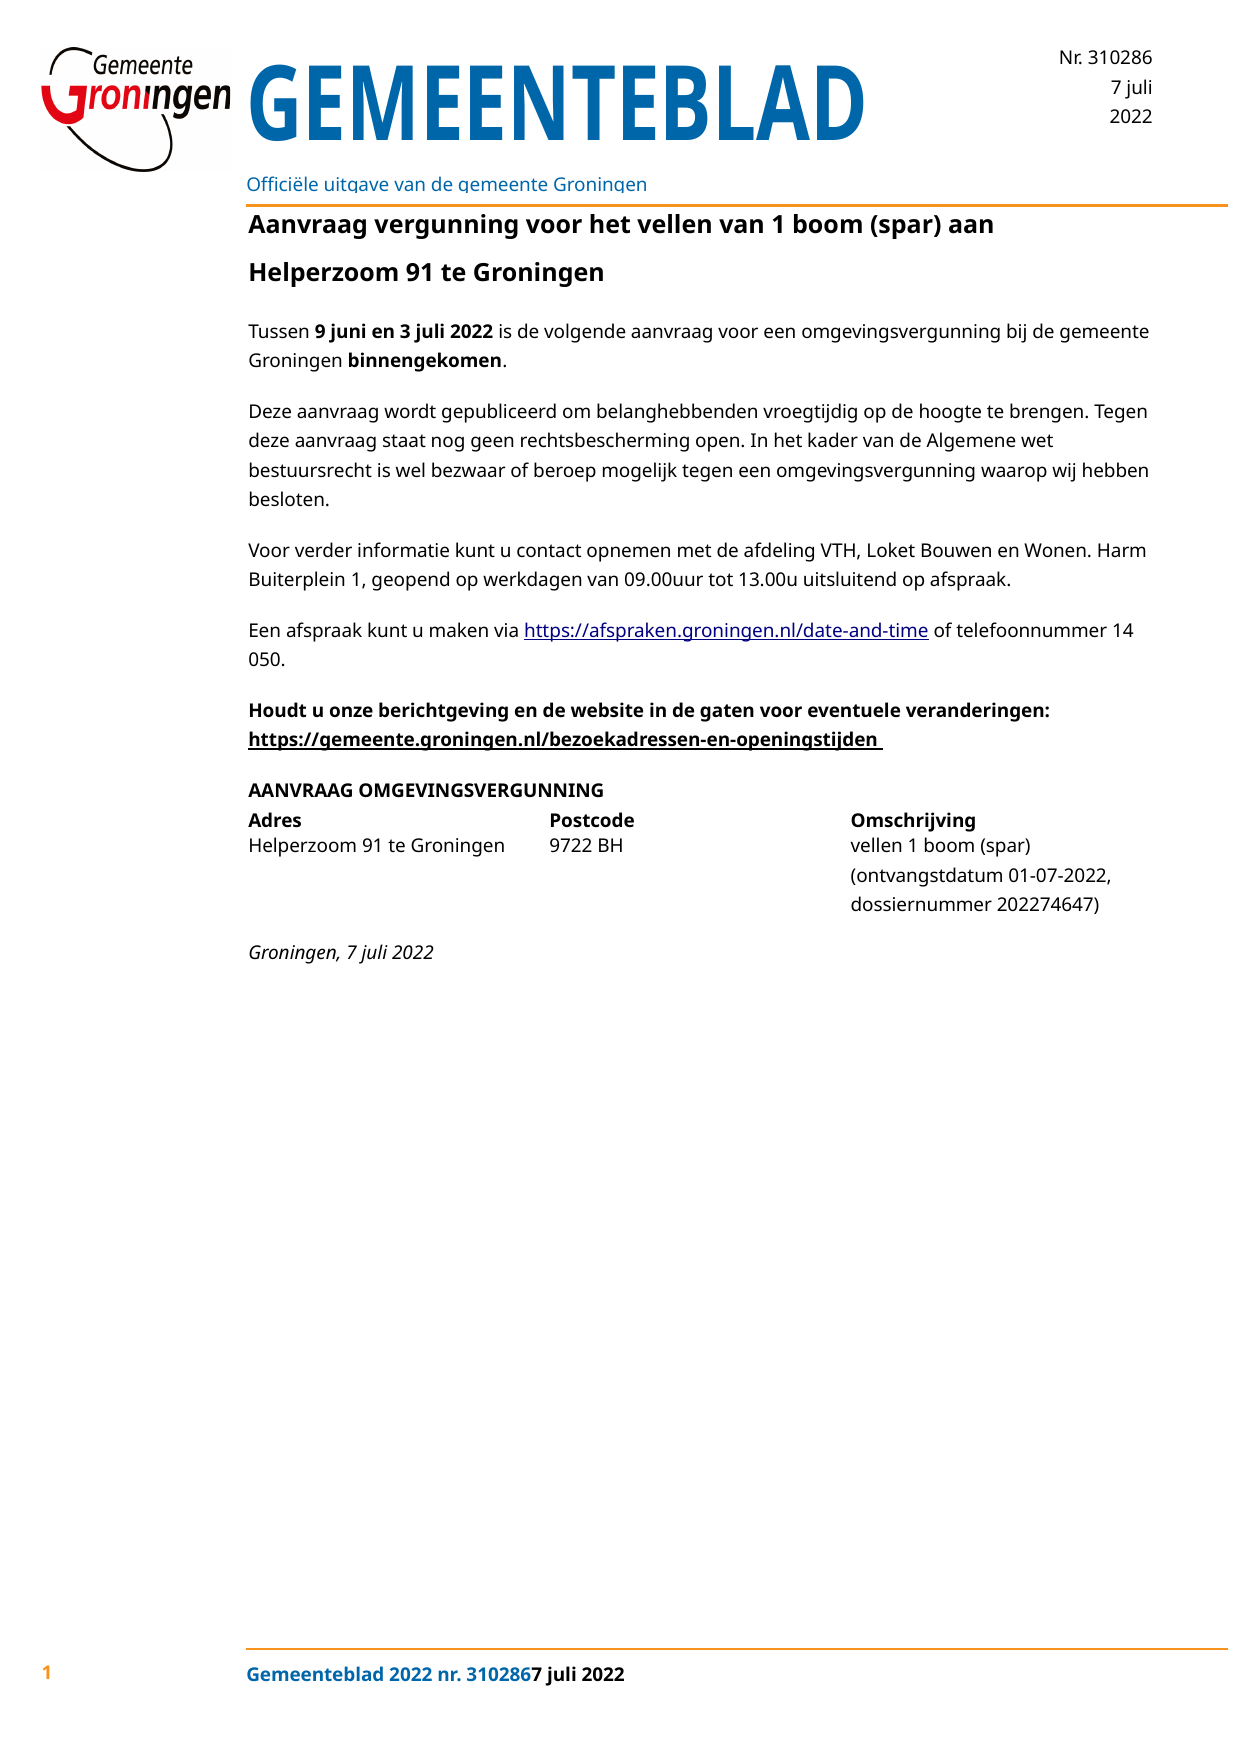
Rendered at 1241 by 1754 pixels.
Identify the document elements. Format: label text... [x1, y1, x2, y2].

text Houdt u onze berichtgeving en de website in de gaten voor eventuele veranderingen: https://gemeente.groningen.nl/bezoekadressen-en-openingstijden [248, 697, 1152, 752]
table_header Adres [248, 807, 549, 832]
table_cell Helperzoom 91 te Groningen [248, 833, 549, 917]
table_header Postcode [549, 807, 850, 832]
table_cell vellen 1 boom (spar) (ontvangstdatum 01-07-2022, dossiernummer 202274647) [850, 833, 1152, 917]
text AANVRAAG OMGEVINGSVERGUNNING [248, 777, 1152, 803]
table_cell 9722 BH [549, 833, 850, 917]
text Deze aanvraag wordt gepubliceerd om belanghebbenden vroegtijdig op de hoogte te brengen. Tegen deze aanvraag staat nog geen rechtsbescherming open. In het kader van de Algemene wet bestuursrecht is wel bezwaar of beroep mogelijk tegen een omgevingsvergunning waarop wij hebben besloten. [248, 398, 1152, 512]
text Tussen 9 juni en 3 juli 2022 is de volgende aanvraag voor een omgevingsvergunning bij de gemeente Groningen binnengekomen. [248, 318, 1152, 373]
text Voor verder informatie kunt u contact opnemen met de afdeling VTH, Loket Bouwen en Wonen. Harm Buiterplein 1, geopend op werkdagen van 09.00uur tot 13.00u uitsluitend op afspraak. [248, 537, 1152, 592]
text Aanvraag vergunning voor het vellen van 1 boom (spar) aan Helperzoom 91 te Groningen [248, 207, 1152, 288]
text Groningen, 7 juli 2022 [248, 939, 1152, 964]
picture [41, 47, 231, 172]
table_header Omschrijving [850, 807, 1152, 832]
text Een afspraak kunt u maken via https://afspraken.groningen.nl/date-and-time of telefoonnummer 14 050. [248, 617, 1152, 672]
